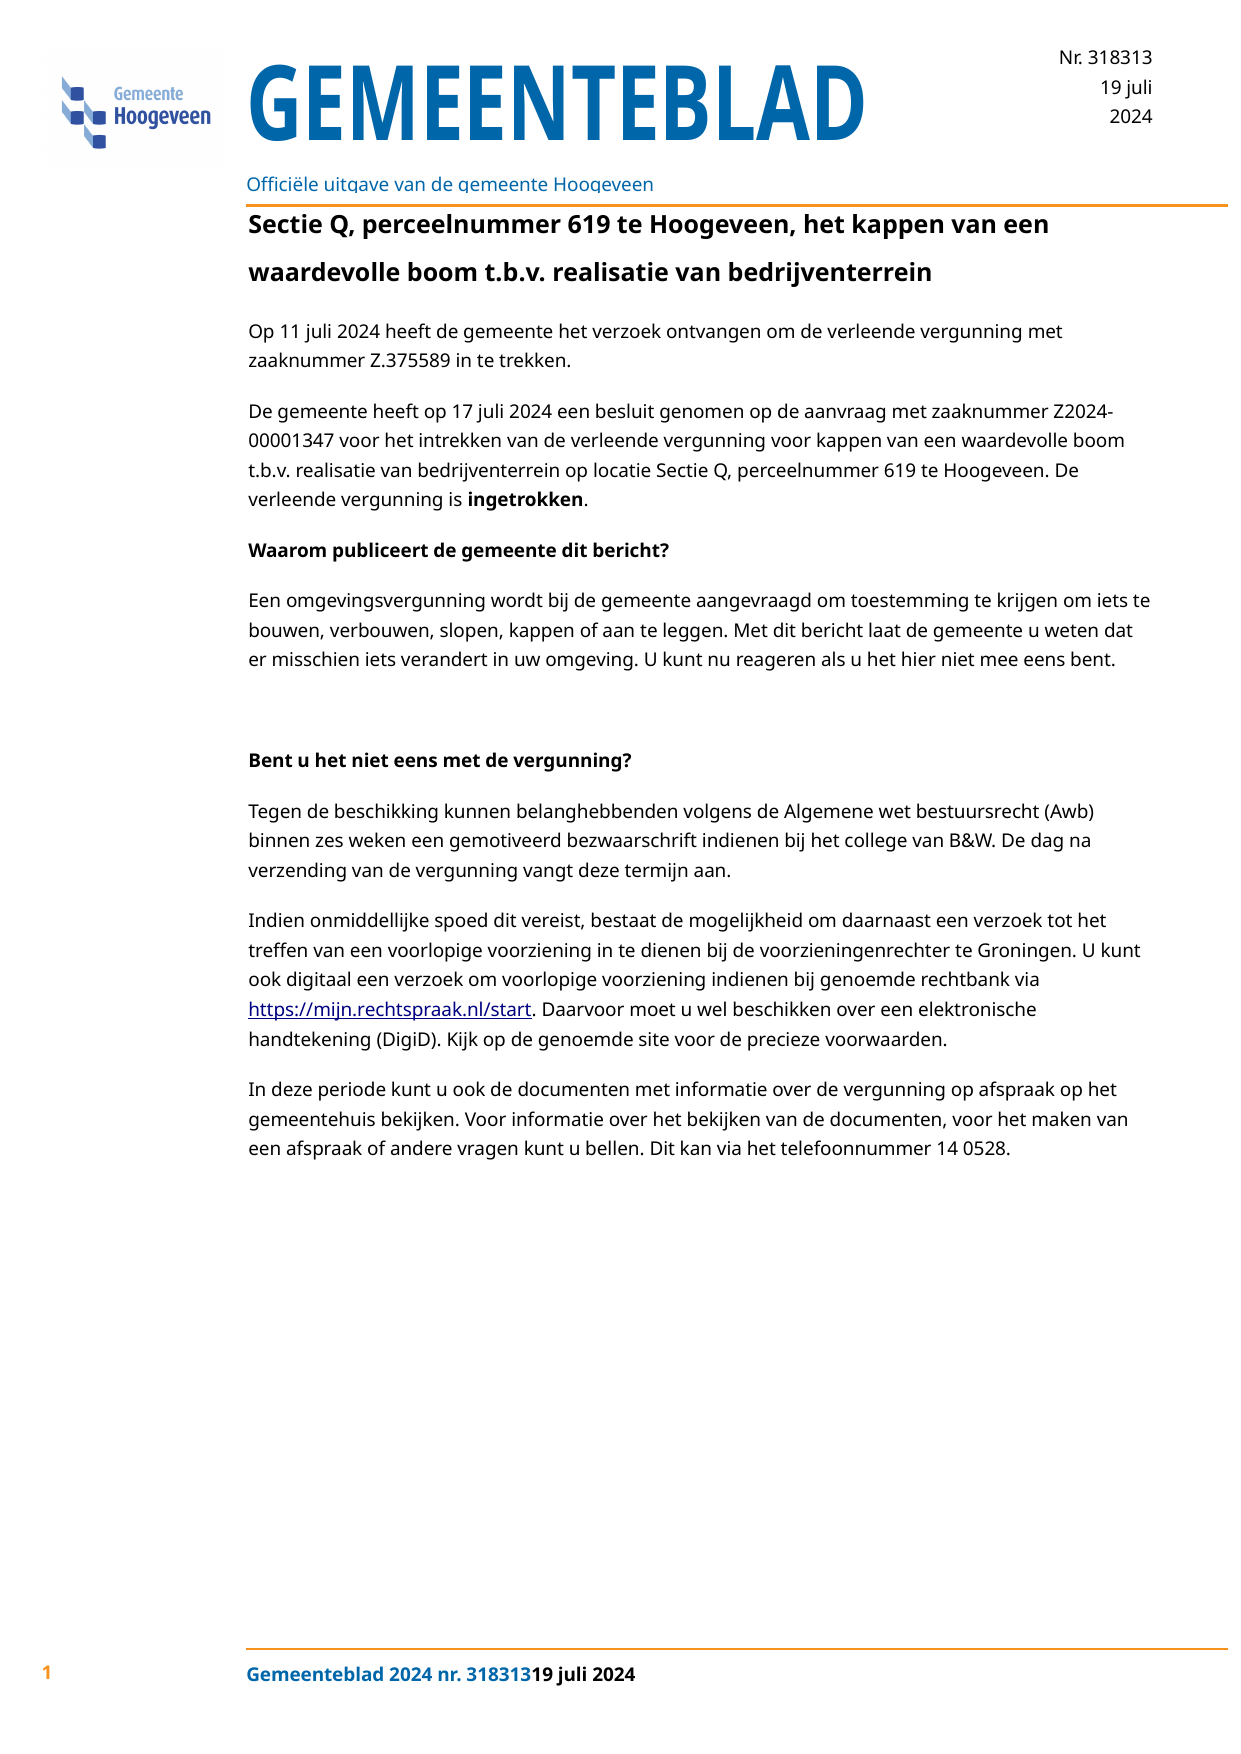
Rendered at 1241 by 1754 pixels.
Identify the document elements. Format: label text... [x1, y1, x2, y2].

text Waarom publiceert de gemeente dit bericht? [248, 537, 1152, 563]
text Op 11 juli 2024 heeft de gemeente het verzoek ontvangen om de verleende vergunning met zaaknummer Z.375589 in te trekken. [248, 318, 1152, 373]
picture [41, 47, 231, 172]
text Bent u het niet eens met de vergunning? [248, 747, 1152, 773]
text Een omgevingsvergunning wordt bij de gemeente aangevraagd om toestemming te krijgen om iets te bouwen, verbouwen, slopen, kappen of aan te leggen. Met dit bericht laat de gemeente u weten dat er misschien iets verandert in uw omgeving. U kunt nu reageren als u het hier niet mee eens bent. [248, 587, 1152, 672]
text Sectie Q, perceelnummer 619 te Hoogeveen, het kappen van een waardevolle boom t.b.v. realisatie van bedrijventerrein [248, 207, 1152, 288]
text In deze periode kunt u ook de documenten met informatie over de vergunning op afspraak op het gemeentehuis bekijken. Voor informatie over het bekijken van de documenten, voor het maken van een afspraak of andere vragen kunt u bellen. Dit kan via het telefoonnummer 14 0528. [248, 1076, 1152, 1161]
text Indien onmiddellijke spoed dit vereist, bestaat de mogelijkheid om daarnaast een verzoek tot het treffen van een voorlopige voorziening in te dienen bij de voorzieningenrechter te Groningen. U kunt ook digitaal een verzoek om voorlopige voorziening indienen bij genoemde rechtbank via https://mijn.rechtspraak.nl/start. Daarvoor moet u wel beschikken over een elektronische handtekening (DigiD). Kijk op de genoemde site voor de precieze voorwaarden. [248, 907, 1152, 1052]
text Tegen de beschikking kunnen belanghebbenden volgens de Algemene wet bestuursrecht (Awb) binnen zes weken een gemotiveerd bezwaarschrift indienen bij het college van B&W. De dag na verzending van de vergunning vangt deze termijn aan. [248, 798, 1152, 883]
text De gemeente heeft op 17 juli 2024 een besluit genomen op de aanvraag met zaaknummer Z2024-00001347 voor het intrekken van de verleende vergunning voor kappen van een waardevolle boom t.b.v. realisatie van bedrijventerrein op locatie Sectie Q, perceelnummer 619 te Hoogeveen. De verleende vergunning is ingetrokken. [248, 398, 1152, 512]
